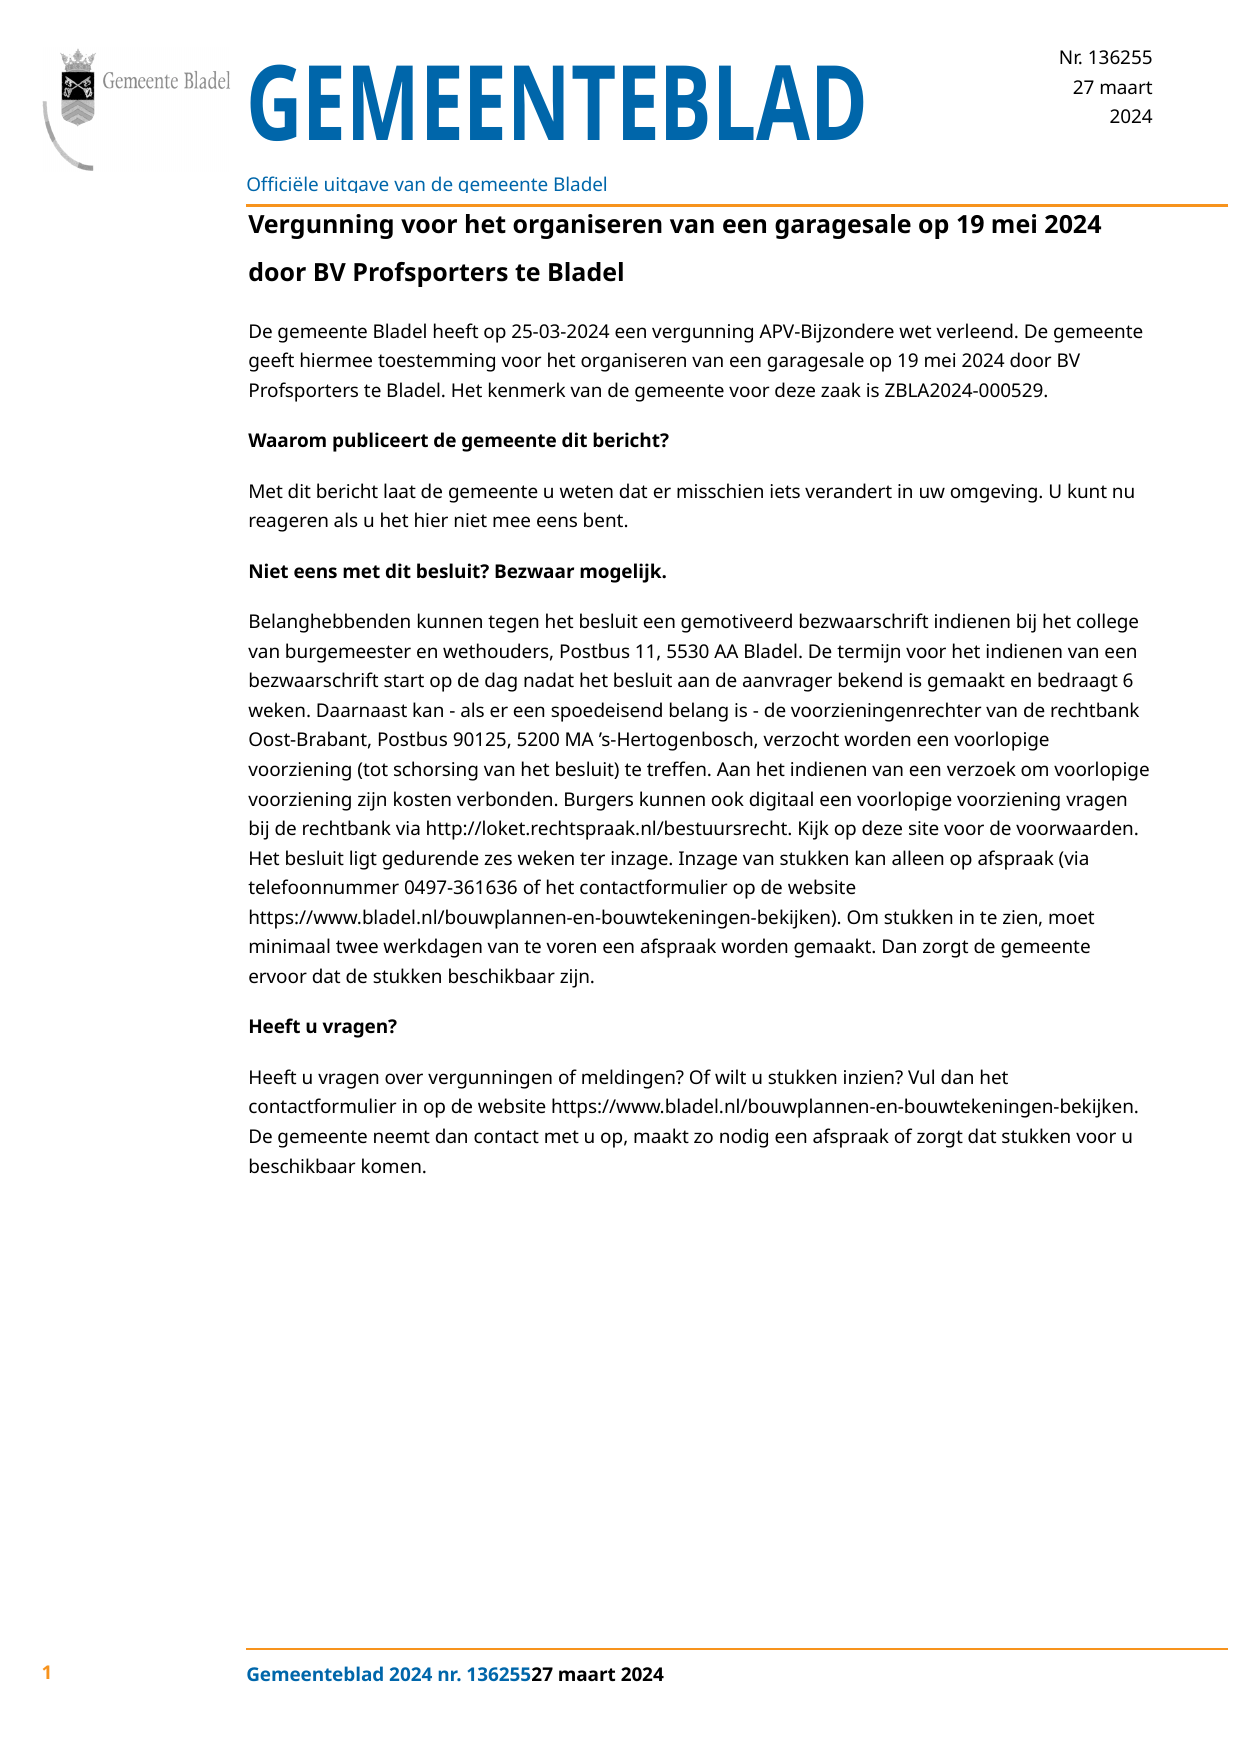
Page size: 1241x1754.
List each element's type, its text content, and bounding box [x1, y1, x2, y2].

text Vergunning voor het organiseren van een garagesale op 19 mei 2024 door BV Profsporters te Bladel [248, 207, 1152, 288]
text Heeft u vragen over vergunningen of meldingen? Of wilt u stukken inzien? Vul dan het contactformulier in op de website https://www.bladel.nl/bouwplannen-en-bouwtekeningen-bekijken. De gemeente neemt dan contact met u op, maakt zo nodig een afspraak of zorgt dat stukken voor u beschikbaar komen. [248, 1064, 1152, 1179]
text Heeft u vragen? [248, 1014, 1152, 1039]
text De gemeente Bladel heeft op 25-03-2024 een vergunning APV-Bijzondere wet verleend. De gemeente geeft hiermee toestemming voor het organiseren van een garagesale op 19 mei 2024 door BV Profsporters te Bladel. Het kenmerk van de gemeente voor deze zaak is ZBLA2024-000529. [248, 318, 1152, 403]
text Belanghebbenden kunnen tegen het besluit een gemotiveerd bezwaarschrift indienen bij het college van burgemeester en wethouders, Postbus 11, 5530 AA Bladel. De termijn voor het indienen van een bezwaarschrift start op de dag nadat het besluit aan de aanvrager bekend is gemaakt en bedraagt 6 weken. Daarnaast kan - als er een spoedeisend belang is - de voorzieningenrechter van de rechtbank Oost-Brabant, Postbus 90125, 5200 MA ’s-Hertogenbosch, verzocht worden een voorlopige voorziening (tot schorsing van het besluit) te treffen. Aan het indienen van een verzoek om voorlopige voorziening zijn kosten verbonden. Burgers kunnen ook digitaal een voorlopige voorziening vragen bij de rechtbank via http://loket.rechtspraak.nl/bestuursrecht. Kijk op deze site voor de voorwaarden. Het besluit ligt gedurende zes weken ter inzage. Inzage van stukken kan alleen op afspraak (via telefoonnummer 0497-361636 of het contactformulier op de website https://www.bladel.nl/bouwplannen-en-bouwtekeningen-bekijken). Om stukken in te zien, moet minimaal twee werkdagen van te voren een afspraak worden gemaakt. Dan zorgt de gemeente ervoor dat de stukken beschikbaar zijn. [248, 608, 1152, 989]
text Niet eens met dit besluit? Bezwaar mogelijk. [248, 558, 1152, 584]
text Met dit bericht laat de gemeente u weten dat er misschien iets verandert in uw omgeving. U kunt nu reageren als u het hier niet mee eens bent. [248, 478, 1152, 533]
text Waarom publiceert de gemeente dit bericht? [248, 427, 1152, 453]
picture [41, 47, 231, 172]
